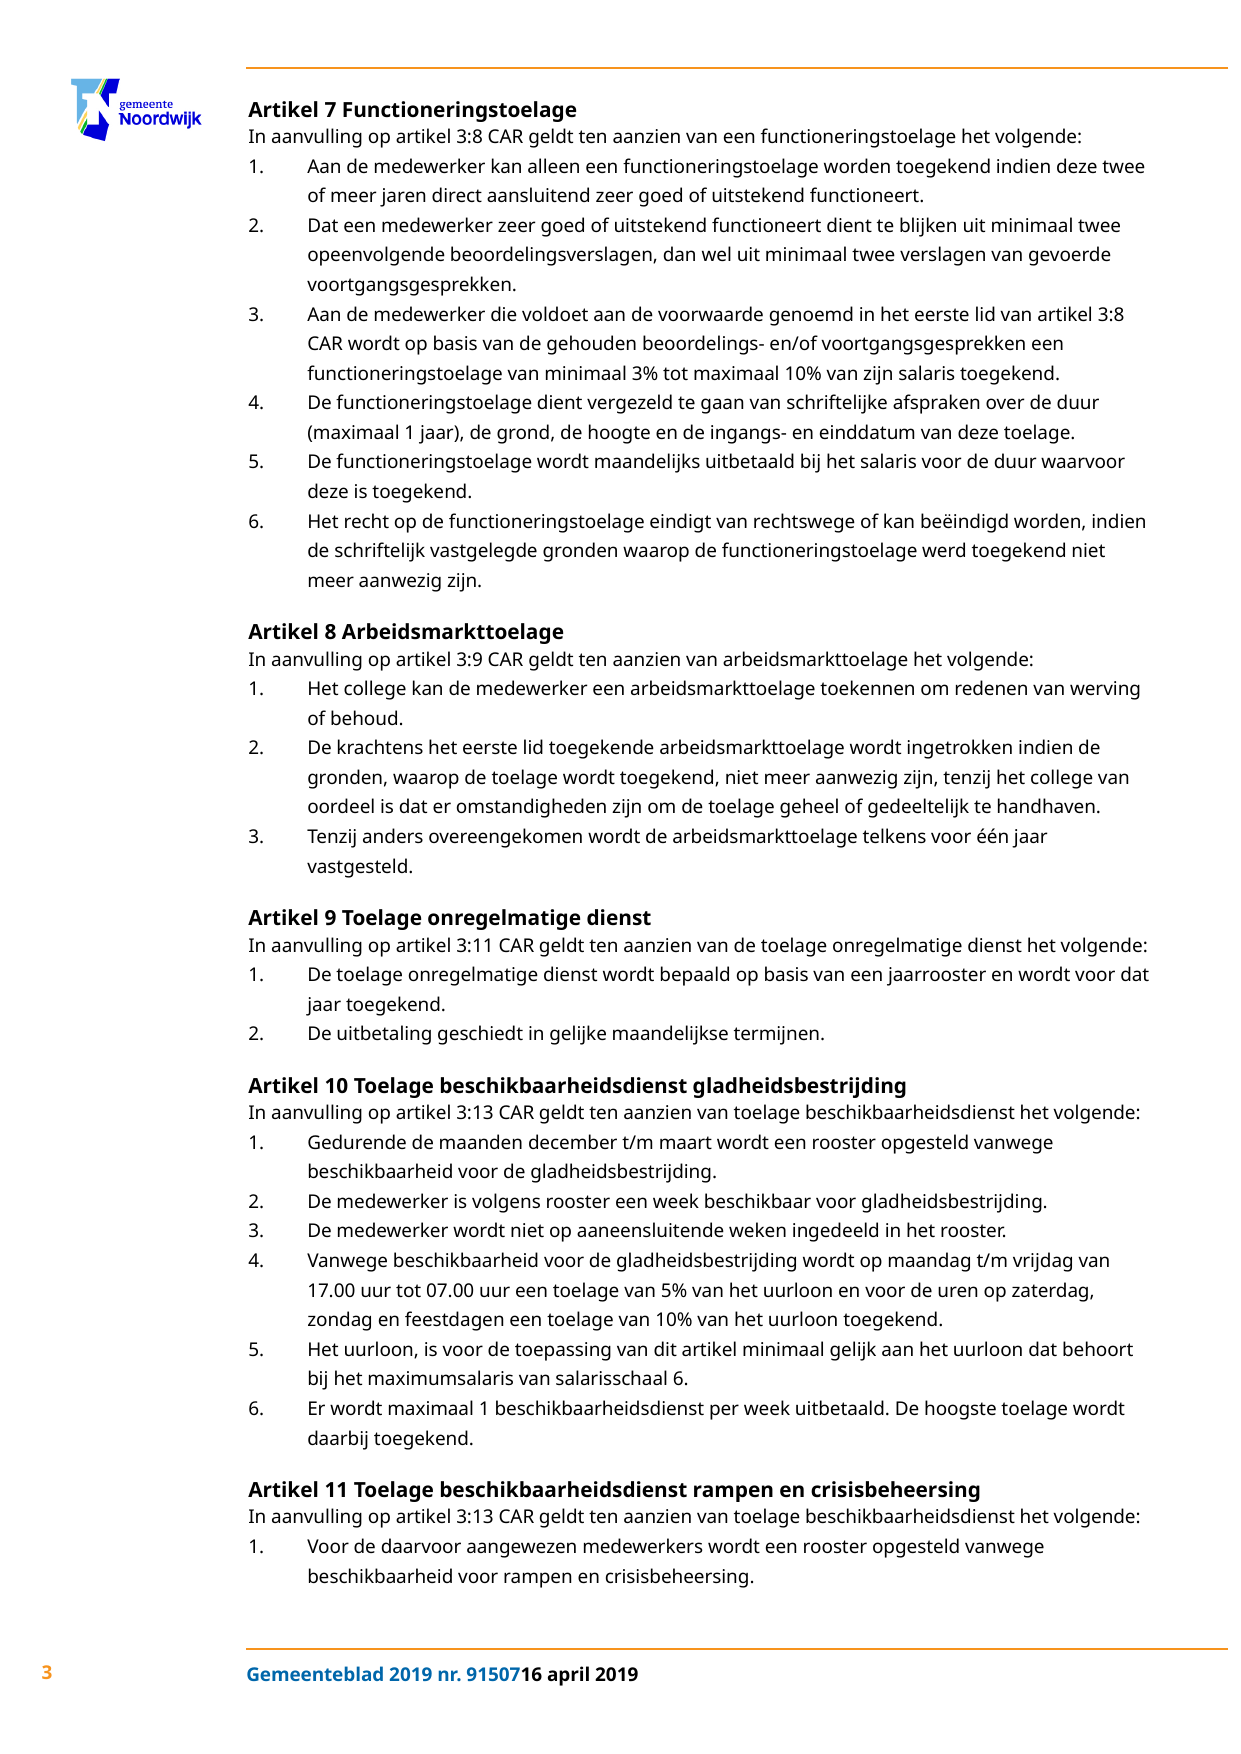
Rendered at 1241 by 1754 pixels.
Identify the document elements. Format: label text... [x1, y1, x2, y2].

text Artikel 8 Arbeidsmarkttoelage [248, 617, 1152, 646]
list Er wordt maximaal 1 beschikbaarheidsdienst per week uitbetaald. De hoogste toelage wordt daarbij toegekend. [248, 1395, 1152, 1451]
list Voor de daarvoor aangewezen medewerkers wordt een rooster opgesteld vanwege beschikbaarheid voor rampen en crisisbeheersing. [248, 1533, 1152, 1588]
list Dat een medewerker zeer goed of uitstekend functioneert dient te blijken uit minimaal twee opeenvolgende beoordelingsverslagen, dan wel uit minimaal twee verslagen van gevoerde voortgangsgesprekken. [248, 212, 1152, 297]
list Aan de medewerker kan alleen een functioneringstoelage worden toegekend indien deze twee of meer jaren direct aansluitend zeer goed of uitstekend functioneert. [248, 153, 1152, 208]
list Vanwege beschikbaarheid voor de gladheidsbestrijding wordt op maandag t/m vrijdag van 17.00 uur tot 07.00 uur een toelage van 5% van het uurloon en voor de uren op zaterdag, zondag en feestdagen een toelage van 10% van het uurloon toegekend. [248, 1247, 1152, 1332]
list De krachtens het eerste lid toegekende arbeidsmarkttoelage wordt ingetrokken indien de gronden, waarop de toelage wordt toegekend, niet meer aanwezig zijn, tenzij het college van oordeel is dat er omstandigheden zijn om de toelage geheel of gedeeltelijk te handhaven. [248, 734, 1152, 819]
list De medewerker wordt niet op aaneensluitende weken ingedeeld in het rooster. [248, 1218, 1152, 1243]
text In aanvulling op artikel 3:11 CAR geldt ten aanzien van de toelage onregelmatige dienst het volgende: [248, 932, 1152, 957]
text In aanvulling op artikel 3:8 CAR geldt ten aanzien van een functioneringstoelage het volgende: [248, 123, 1152, 149]
list De uitbetaling geschiedt in gelijke maandelijkse termijnen. [248, 1021, 1152, 1046]
text Artikel 7 Functioneringstoelage [248, 95, 1152, 123]
text In aanvulling op artikel 3:13 CAR geldt ten aanzien van toelage beschikbaarheidsdienst het volgende: [248, 1504, 1152, 1529]
list Het college kan de medewerker een arbeidsmarkttoelage toekennen om redenen van werving of behoud. [248, 675, 1152, 731]
list De toelage onregelmatige dienst wordt bepaald op basis van een jaarrooster en wordt voor dat jaar toegekend. [248, 961, 1152, 1017]
text Artikel 9 Toelage onregelmatige dienst [248, 903, 1152, 932]
list Tenzij anders overeengekomen wordt de arbeidsmarkttoelage telkens voor één jaar vastgesteld. [248, 823, 1152, 879]
picture [41, 47, 231, 172]
text Artikel 10 Toelage beschikbaarheidsdienst gladheidsbestrijding [248, 1071, 1152, 1099]
text Artikel 11 Toelage beschikbaarheidsdienst rampen en crisisbeheersing [248, 1475, 1152, 1504]
text In aanvulling op artikel 3:13 CAR geldt ten aanzien van toelage beschikbaarheidsdienst het volgende: [248, 1099, 1152, 1125]
list Het uurloon, is voor de toepassing van dit artikel minimaal gelijk aan het uurloon dat behoort bij het maximumsalaris van salarisschaal 6. [248, 1336, 1152, 1391]
list De medewerker is volgens rooster een week beschikbaar voor gladheidsbestrijding. [248, 1188, 1152, 1214]
list Het recht op de functioneringstoelage eindigt van rechtswege of kan beëindigd worden, indien de schriftelijk vastgelegde gronden waarop de functioneringstoelage werd toegekend niet meer aanwezig zijn. [248, 508, 1152, 593]
list De functioneringstoelage dient vergezeld te gaan van schriftelijke afspraken over de duur (maximaal 1 jaar), de grond, de hoogte en de ingangs- en einddatum van deze toelage. [248, 389, 1152, 445]
list Gedurende de maanden december t/m maart wordt een rooster opgesteld vanwege beschikbaarheid voor de gladheidsbestrijding. [248, 1129, 1152, 1184]
text In aanvulling op artikel 3:9 CAR geldt ten aanzien van arbeidsmarkttoelage het volgende: [248, 646, 1152, 672]
list De functioneringstoelage wordt maandelijks uitbetaald bij het salaris voor de duur waarvoor deze is toegekend. [248, 449, 1152, 504]
list Aan de medewerker die voldoet aan de voorwaarde genoemd in het eerste lid van artikel 3:8 CAR wordt op basis van de gehouden beoordelings- en/of voortgangsgesprekken een functioneringstoelage van minimaal 3% tot maximaal 10% van zijn salaris toegekend. [248, 301, 1152, 386]
